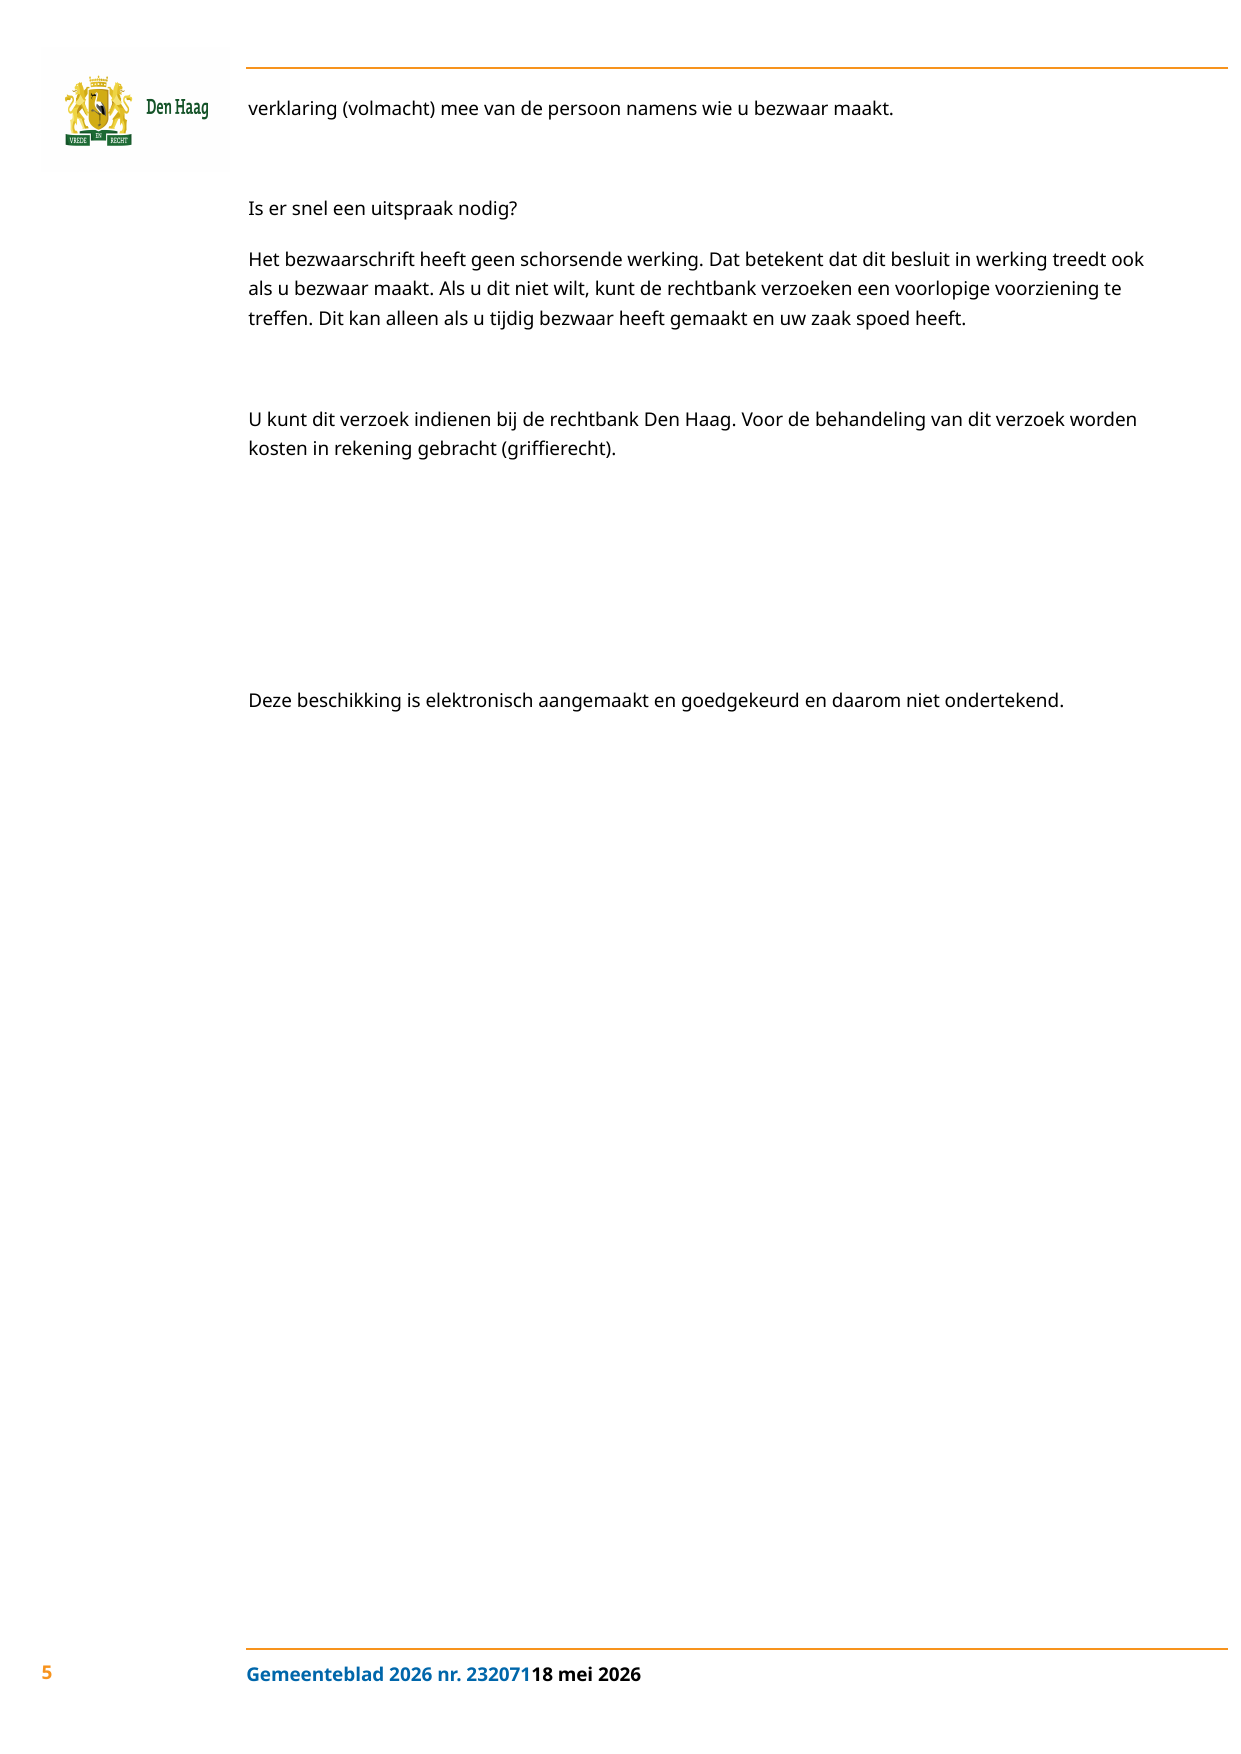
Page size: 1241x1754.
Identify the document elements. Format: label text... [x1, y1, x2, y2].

text Het bezwaarschrift heeft geen schorsende werking. Dat betekent dat dit besluit in werking treedt ook als u bezwaar maakt. Als u dit niet wilt, kunt de rechtbank verzoeken een voorlopige voorziening te treffen. Dit kan alleen als u tijdig bezwaar heeft gemaakt en uw zaak spoed heeft. [248, 246, 1152, 331]
picture [41, 47, 231, 172]
text Deze beschikking is elektronisch aangemaakt en goedgekeurd en daarom niet ondertekend. [248, 688, 1152, 713]
text U kunt dit verzoek indienen bij de rechtbank Den Haag. Voor de behandeling van dit verzoek worden kosten in rekening gebracht (griffierecht). [248, 406, 1152, 461]
text verklaring (volmacht) mee van de persoon namens wie u bezwaar maakt. [248, 95, 1152, 121]
text Is er snel een uitspraak nodig? [248, 196, 1152, 221]
